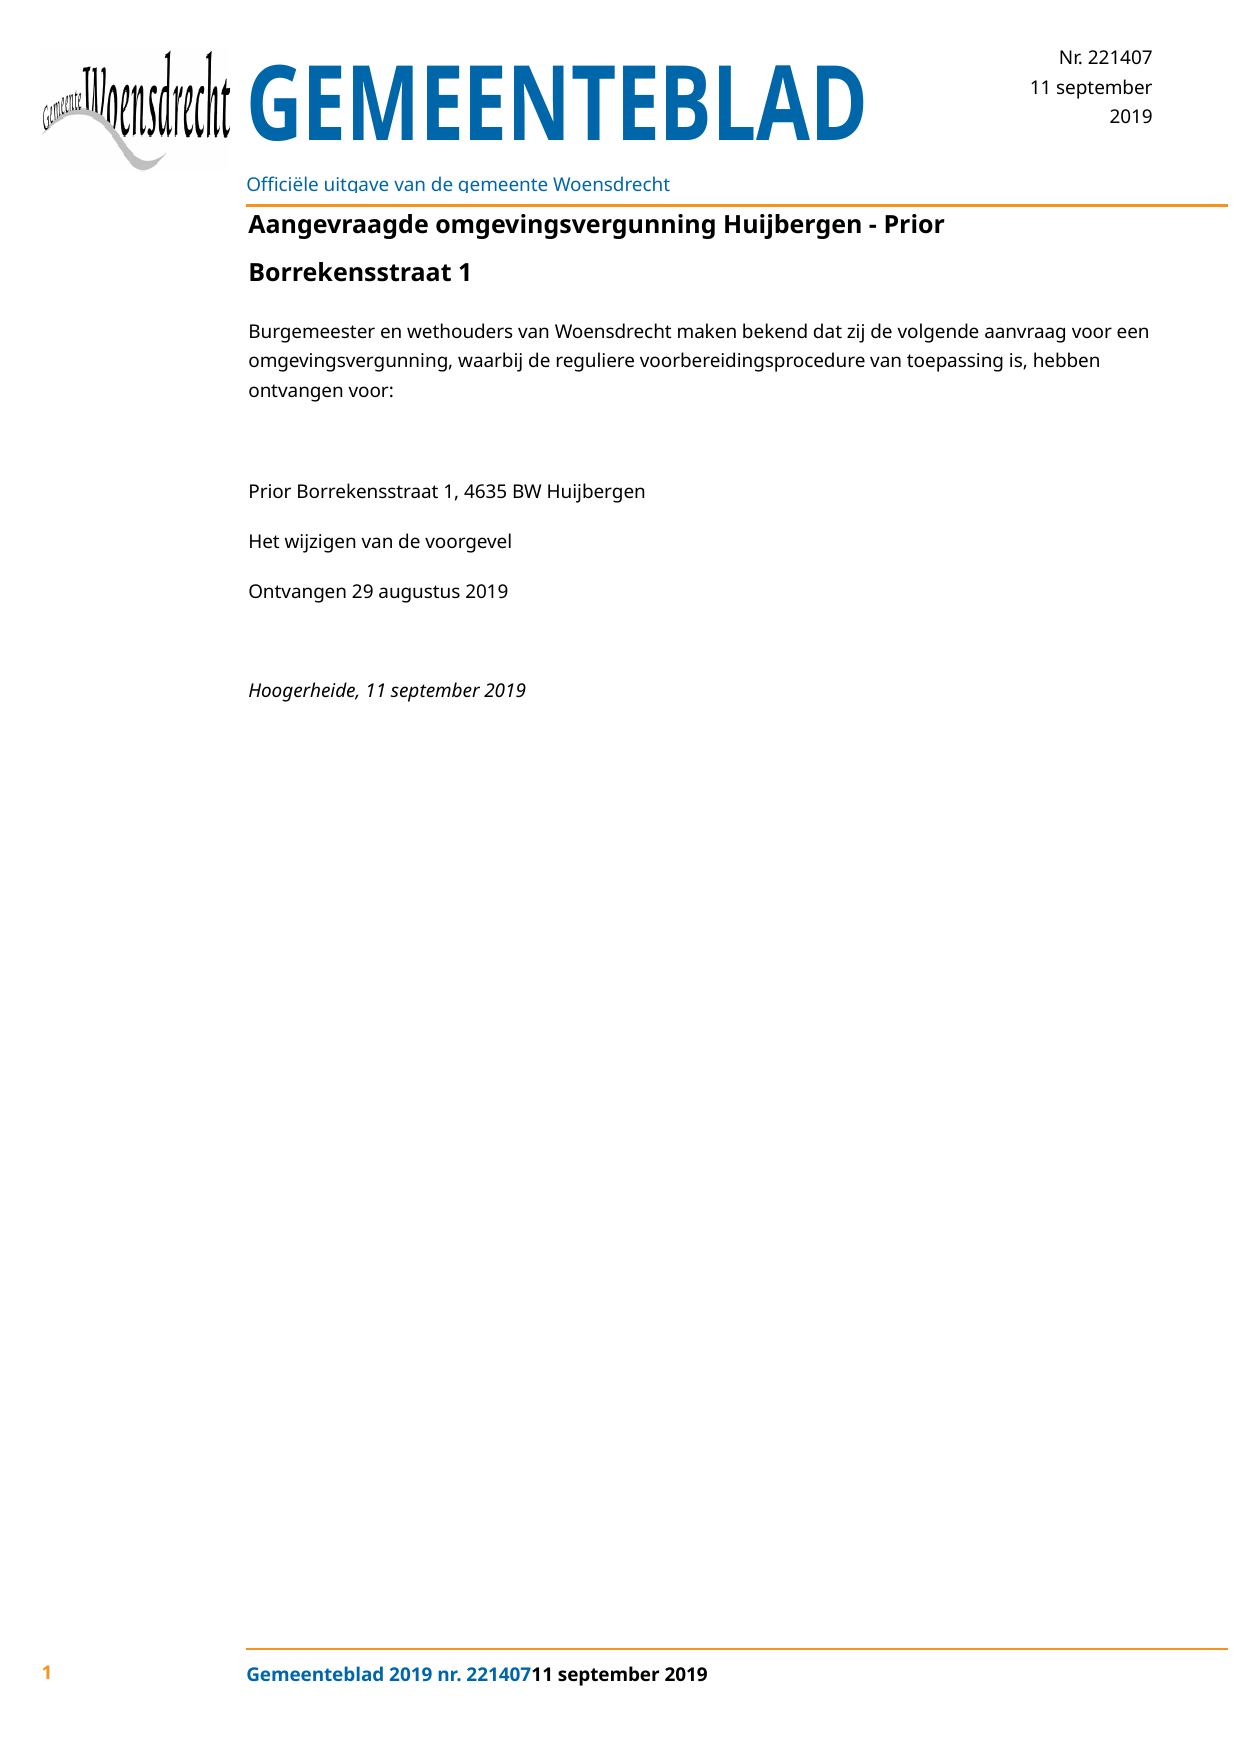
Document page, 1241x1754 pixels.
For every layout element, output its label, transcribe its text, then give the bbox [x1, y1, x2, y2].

picture [41, 47, 231, 172]
text Hoogerheide, 11 september 2019 [248, 677, 1152, 703]
text Burgemeester en wethouders van Woensdrecht maken bekend dat zij de volgende aanvraag voor een omgevingsvergunning, waarbij de reguliere voorbereidingsprocedure van toepassing is, hebben ontvangen voor: [248, 318, 1152, 403]
text Het wijzigen van de voorgevel [248, 528, 1152, 554]
text Aangevraagde omgevingsvergunning Huijbergen - Prior Borrekensstraat 1 [248, 207, 1152, 288]
text Ontvangen 29 augustus 2019 [248, 579, 1152, 604]
text Prior Borrekensstraat 1, 4635 BW Huijbergen [248, 478, 1152, 504]
